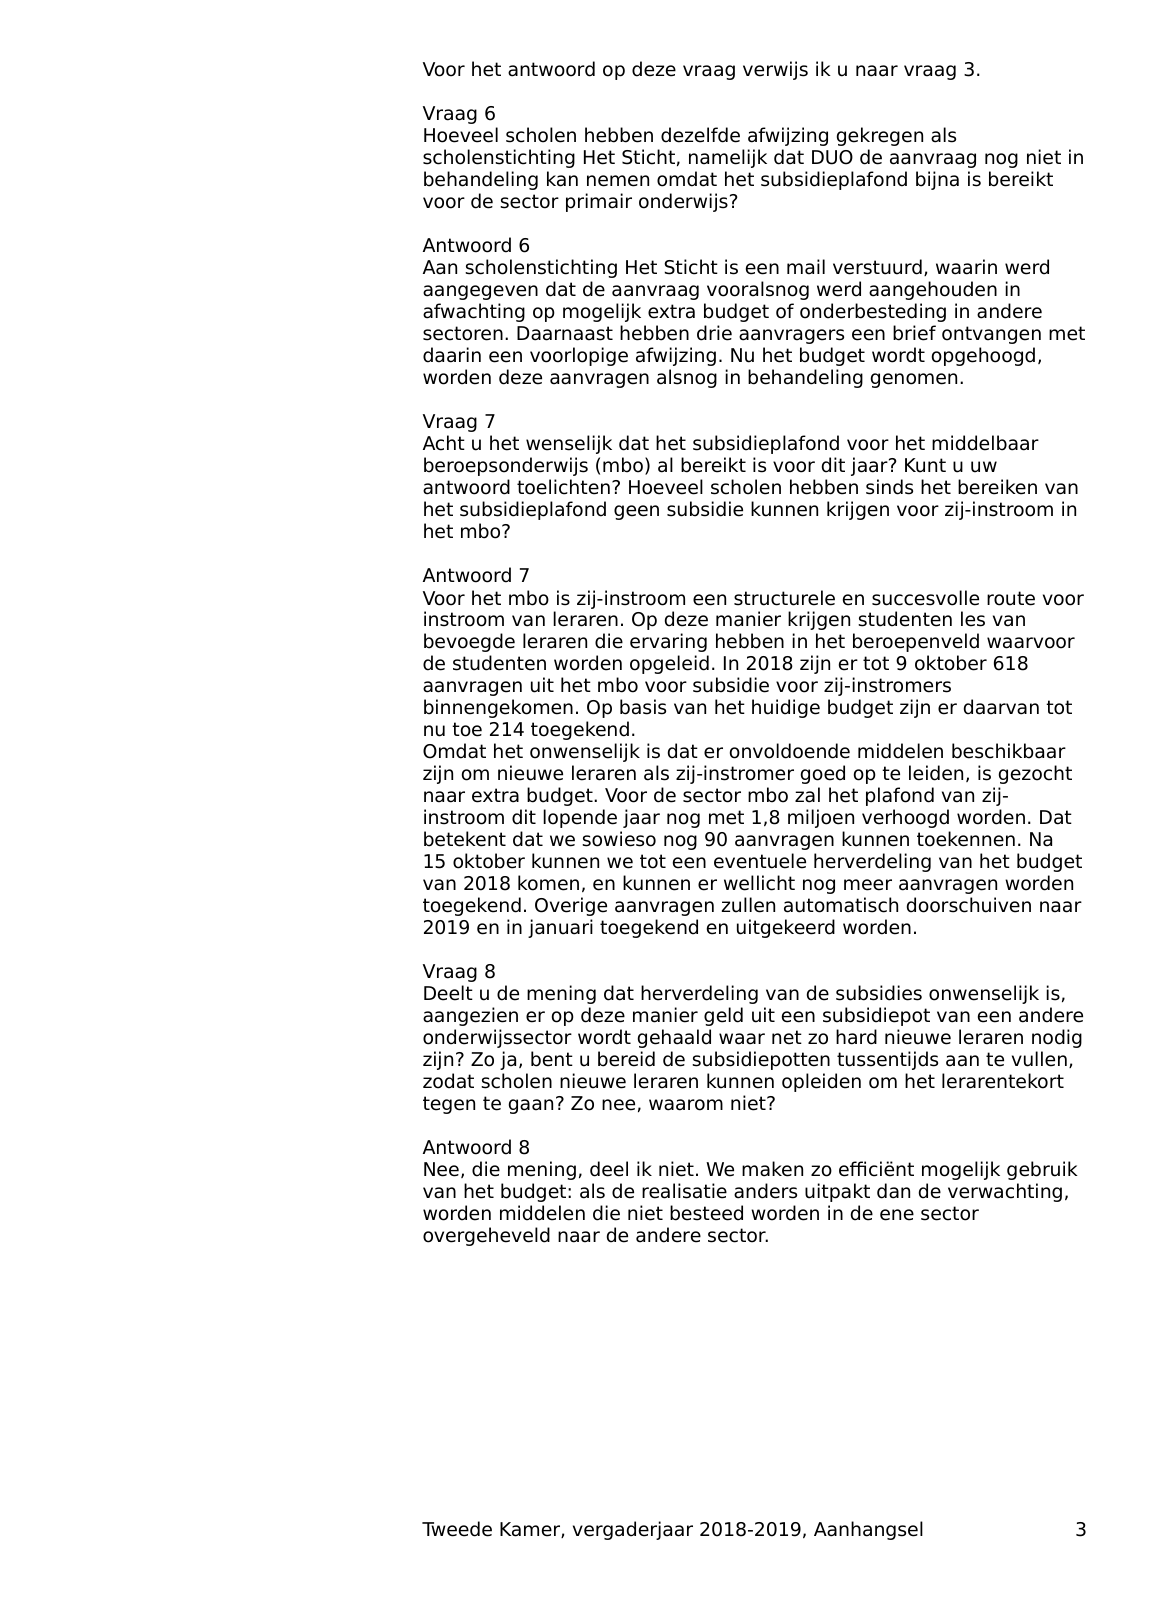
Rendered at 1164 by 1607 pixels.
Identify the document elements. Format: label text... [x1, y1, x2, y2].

text Acht u het wenselijk dat het subsidieplafond voor het middelbaar beroepsonderwijs (mbo) al bereikt is voor dit jaar? Kunt u uw antwoord toelichten? Hoeveel scholen hebben sinds het bereiken van het subsidieplafond geen subsidie kunnen krijgen voor zij-instroom in het mbo? [422, 433, 1087, 543]
text Antwoord 6 [422, 235, 1087, 257]
text Vraag 7 [422, 411, 1087, 433]
text Voor het antwoord op deze vraag verwijs ik u naar vraag 3. [422, 59, 1087, 81]
text Aan scholenstichting Het Sticht is een mail verstuurd, waarin werd aangegeven dat de aanvraag vooralsnog werd aangehouden in afwachting op mogelijk extra budget of onderbesteding in andere sectoren. Daarnaast hebben drie aanvragers een brief ontvangen met daarin een voorlopige afwijzing. Nu het budget wordt opgehoogd, worden deze aanvragen alsnog in behandeling genomen. [422, 257, 1087, 389]
text Hoeveel scholen hebben dezelfde afwijzing gekregen als scholenstichting Het Sticht, namelijk dat DUO de aanvraag nog niet in behandeling kan nemen omdat het subsidieplafond bijna is bereikt voor de sector primair onderwijs? [422, 125, 1087, 213]
text Nee, die mening, deel ik niet. We maken zo efficiënt mogelijk gebruik van het budget: als de realisatie anders uitpakt dan de verwachting, worden middelen die niet besteed worden in de ene sector overgeheveld naar de andere sector. [422, 1159, 1087, 1247]
text Omdat het onwenselijk is dat er onvoldoende middelen beschikbaar zijn om nieuwe leraren als zij-instromer goed op te leiden, is gezocht naar extra budget. Voor de sector mbo zal het plafond van zij-instroom dit lopende jaar nog met 1,8 miljoen verhoogd worden. Dat betekent dat we sowieso nog 90 aanvragen kunnen toekennen. Na 15 oktober kunnen we tot een eventuele herverdeling van het budget van 2018 komen, en kunnen er wellicht nog meer aanvragen worden toegekend. Overige aanvragen zullen automatisch doorschuiven naar 2019 en in januari toegekend en uitgekeerd worden. [422, 741, 1087, 939]
text Vraag 6 [422, 103, 1087, 125]
text Vraag 8 [422, 961, 1087, 983]
text Deelt u de mening dat herverdeling van de subsidies onwenselijk is, aangezien er op deze manier geld uit een subsidiepot van een andere onderwijssector wordt gehaald waar net zo hard nieuwe leraren nodig zijn? Zo ja, bent u bereid de subsidiepotten tussentijds aan te vullen, zodat scholen nieuwe leraren kunnen opleiden om het lerarentekort tegen te gaan? Zo nee, waarom niet? [422, 983, 1087, 1115]
text Voor het mbo is zij-instroom een structurele en succesvolle route voor instroom van leraren. Op deze manier krijgen studenten les van bevoegde leraren die ervaring hebben in het beroepenveld waarvoor de studenten worden opgeleid. In 2018 zijn er tot 9 oktober 618 aanvragen uit het mbo voor subsidie voor zij-instromers binnengekomen. Op basis van het huidige budget zijn er daarvan tot nu toe 214 toegekend. [422, 587, 1087, 741]
text Antwoord 7 [422, 565, 1087, 587]
text Antwoord 8 [422, 1137, 1087, 1159]
